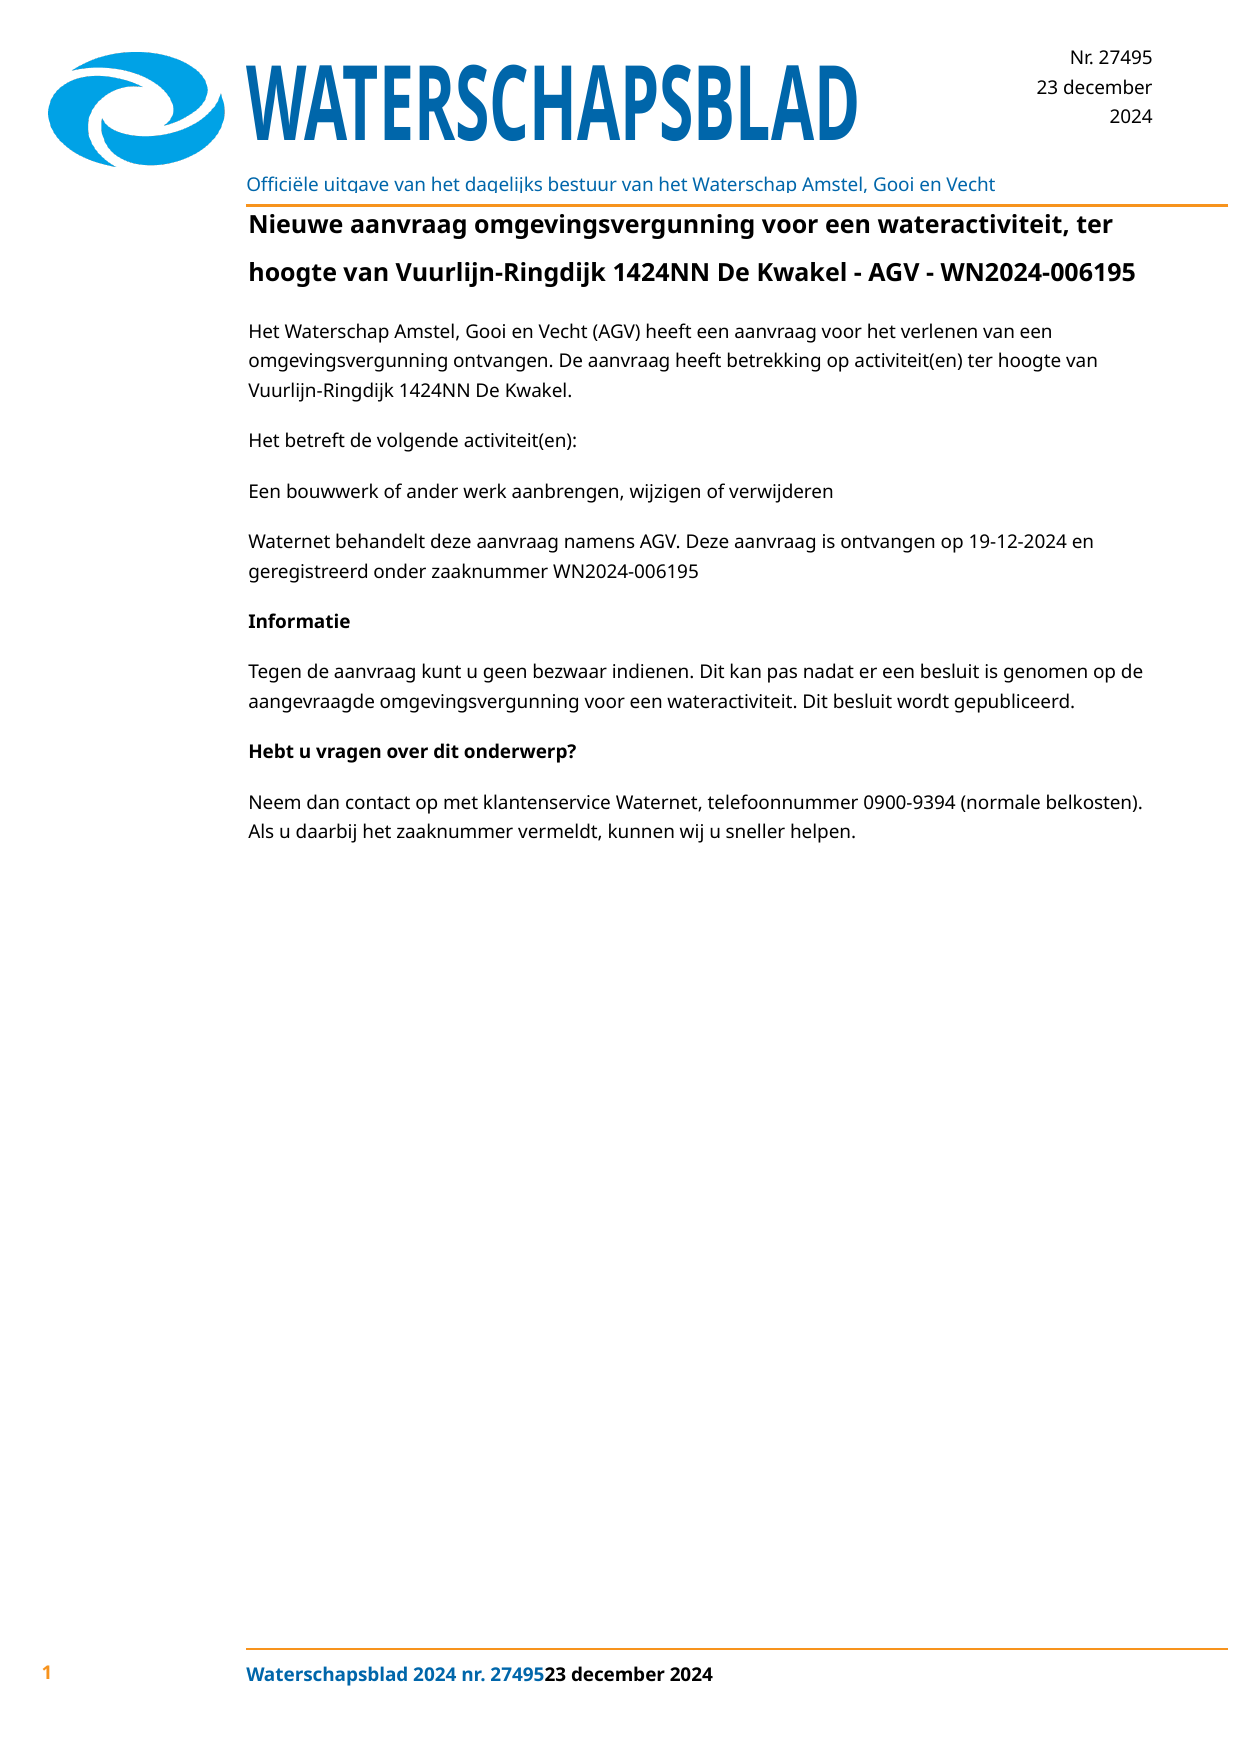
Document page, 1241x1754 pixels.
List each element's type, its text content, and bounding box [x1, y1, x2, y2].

text Een bouwwerk of ander werk aanbrengen, wijzigen of verwijderen [248, 478, 1152, 504]
text Tegen de aanvraag kunt u geen bezwaar indienen. Dit kan pas nadat er een besluit is genomen op de aangevraagde omgevingsvergunning voor een wateractiviteit. Dit besluit wordt gepubliceerd. [248, 659, 1152, 714]
text Het Waterschap Amstel, Gooi en Vecht (AGV) heeft een aanvraag voor het verlenen van een omgevingsvergunning ontvangen. De aanvraag heeft betrekking op activiteit(en) ter hoogte van Vuurlijn-Ringdijk 1424NN De Kwakel. [248, 318, 1152, 403]
picture [41, 47, 231, 172]
text Hebt u vragen over dit onderwerp? [248, 739, 1152, 764]
text Het betreft de volgende activiteit(en): [248, 427, 1152, 453]
text Informatie [248, 608, 1152, 634]
text Neem dan contact op met klantenservice Waternet, telefoonnummer 0900-9394 (normale belkosten). Als u daarbij het zaaknummer vermeldt, kunnen wij u sneller helpen. [248, 789, 1152, 844]
text Waternet behandelt deze aanvraag namens AGV. Deze aanvraag is ontvangen op 19-12-2024 en geregistreerd onder zaaknummer WN2024-006195 [248, 528, 1152, 584]
text Nieuwe aanvraag omgevingsvergunning voor een wateractiviteit, ter hoogte van Vuurlijn-Ringdijk 1424NN De Kwakel - AGV - WN2024-006195 [248, 207, 1152, 288]
